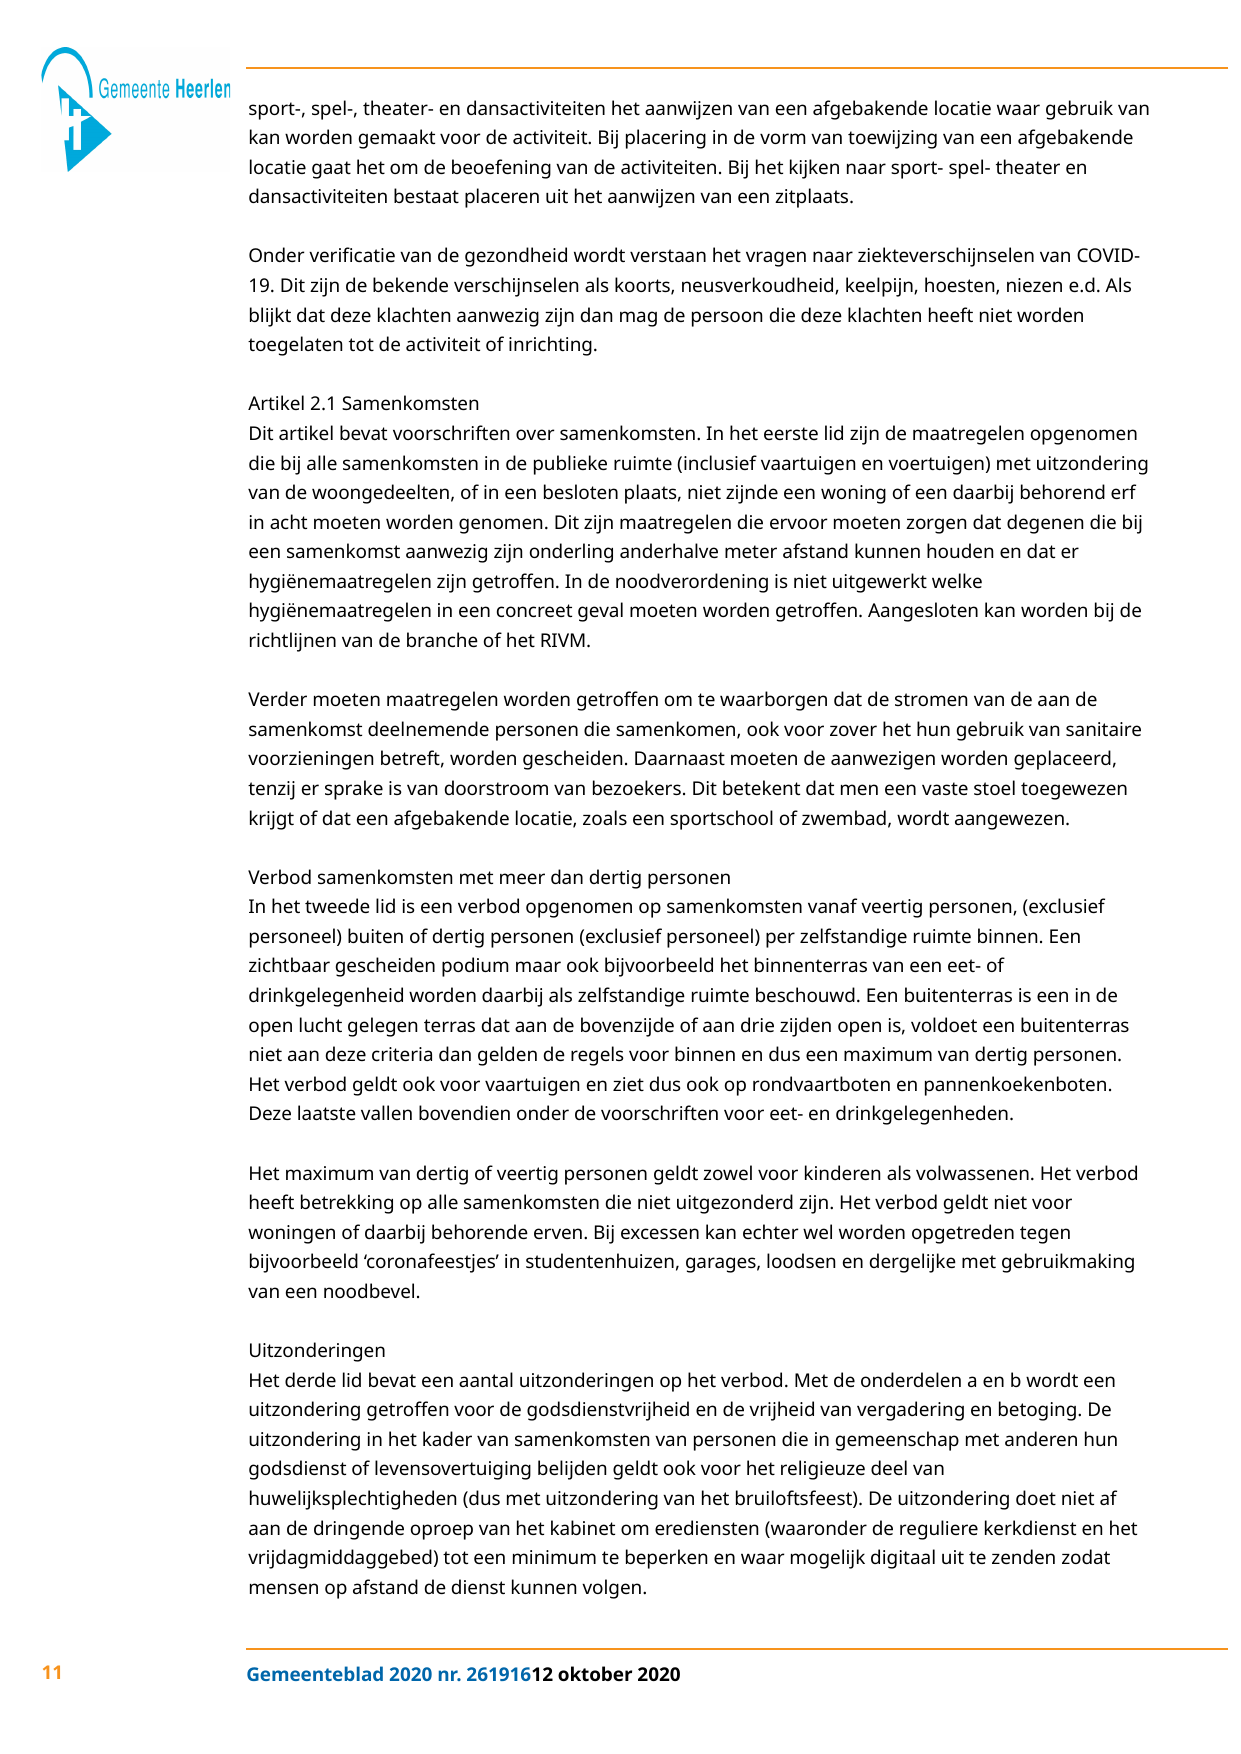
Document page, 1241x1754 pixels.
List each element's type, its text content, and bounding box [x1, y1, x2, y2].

text Dit artikel bevat voorschriften over samenkomsten. In het eerste lid zijn de maatregelen opgenomen die bij alle samenkomsten in de publieke ruimte (inclusief vaartuigen en voertuigen) met uitzondering van de woongedeelten, of in een besloten plaats, niet zijnde een woning of een daarbij behorend erf in acht moeten worden genomen. Dit zijn maatregelen die ervoor moeten zorgen dat degenen die bij een samenkomst aanwezig zijn onderling anderhalve meter afstand kunnen houden en dat er hygiënemaatregelen zijn getroffen. In de noodverordening is niet uitgewerkt welke hygiënemaatregelen in een concreet geval moeten worden getroffen. Aangesloten kan worden bij de richtlijnen van de branche of het RIVM. [248, 420, 1152, 653]
text sport-, spel-, theater- en dansactiviteiten het aanwijzen van een afgebakende locatie waar gebruik van kan worden gemaakt voor de activiteit. Bij placering in de vorm van toewijzing van een afgebakende locatie gaat het om de beoefening van de activiteiten. Bij het kijken naar sport- spel- theater en dansactiviteiten bestaat placeren uit het aanwijzen van een zitplaats. [248, 95, 1152, 209]
picture [41, 47, 59, 70]
text Onder verificatie van de gezondheid wordt verstaan het vragen naar ziekteverschijnselen van COVID-19. Dit zijn de bekende verschijnselen als koorts, neusverkoudheid, keelpijn, hoesten, niezen e.d. Als blijkt dat deze klachten aanwezig zijn dan mag de persoon die deze klachten heeft niet worden toegelaten tot de activiteit of inrichting. [248, 243, 1152, 357]
text Uitzonderingen [248, 1337, 1152, 1363]
text Het maximum van dertig of veertig personen geldt zowel voor kinderen als volwassenen. Het verbod heeft betrekking op alle samenkomsten die niet uitgezonderd zijn. Het verbod geldt niet voor woningen of daarbij behorende erven. Bij excessen kan echter wel worden opgetreden tegen bijvoorbeeld ‘coronafeestjes’ in studentenhuizen, garages, loodsen en dergelijke met gebruikmaking van een noodbevel. [248, 1160, 1152, 1304]
text Verbod samenkomsten met meer dan dertig personen [248, 864, 1152, 890]
picture [41, 47, 231, 172]
text Artikel 2.1 Samenkomsten [248, 391, 1152, 416]
text Het derde lid bevat een aantal uitzonderingen op het verbod. Met de onderdelen a en b wordt een uitzondering getroffen voor de godsdienstvrijheid en de vrijheid van vergadering en betoging. De uitzondering in het kader van samenkomsten van personen die in gemeenschap met anderen hun godsdienst of levensovertuiging belijden geldt ook voor het religieuze deel van huwelijksplechtigheden (dus met uitzondering van het bruiloftsfeest). De uitzondering doet niet af aan de dringende oproep van het kabinet om erediensten (waaronder de reguliere kerkdienst en het vrijdagmiddaggebed) tot een minimum te beperken en waar mogelijk digitaal uit te zenden zodat mensen op afstand de dienst kunnen volgen. [248, 1367, 1152, 1600]
text In het tweede lid is een verbod opgenomen op samenkomsten vanaf veertig personen, (exclusief personeel) buiten of dertig personen (exclusief personeel) per zelfstandige ruimte binnen. Een zichtbaar gescheiden podium maar ook bijvoorbeeld het binnenterras van een eet- of drinkgelegenheid worden daarbij als zelfstandige ruimte beschouwd. Een buitenterras is een in de open lucht gelegen terras dat aan de bovenzijde of aan drie zijden open is, voldoet een buitenterras niet aan deze criteria dan gelden de regels voor binnen en dus een maximum van dertig personen. Het verbod geldt ook voor vaartuigen en ziet dus ook op rondvaartboten en pannenkoekenboten. Deze laatste vallen bovendien onder de voorschriften voor eet- en drinkgelegenheden. [248, 893, 1152, 1126]
text Verder moeten maatregelen worden getroffen om te waarborgen dat de stromen van de aan de samenkomst deelnemende personen die samenkomen, ook voor zover het hun gebruik van sanitaire voorzieningen betreft, worden gescheiden. Daarnaast moeten de aanwezigen worden geplaceerd, tenzij er sprake is van doorstroom van bezoekers. Dit betekent dat men een vaste stoel toegewezen krijgt of dat een afgebakende locatie, zoals een sportschool of zwembad, wordt aangewezen. [248, 686, 1152, 831]
